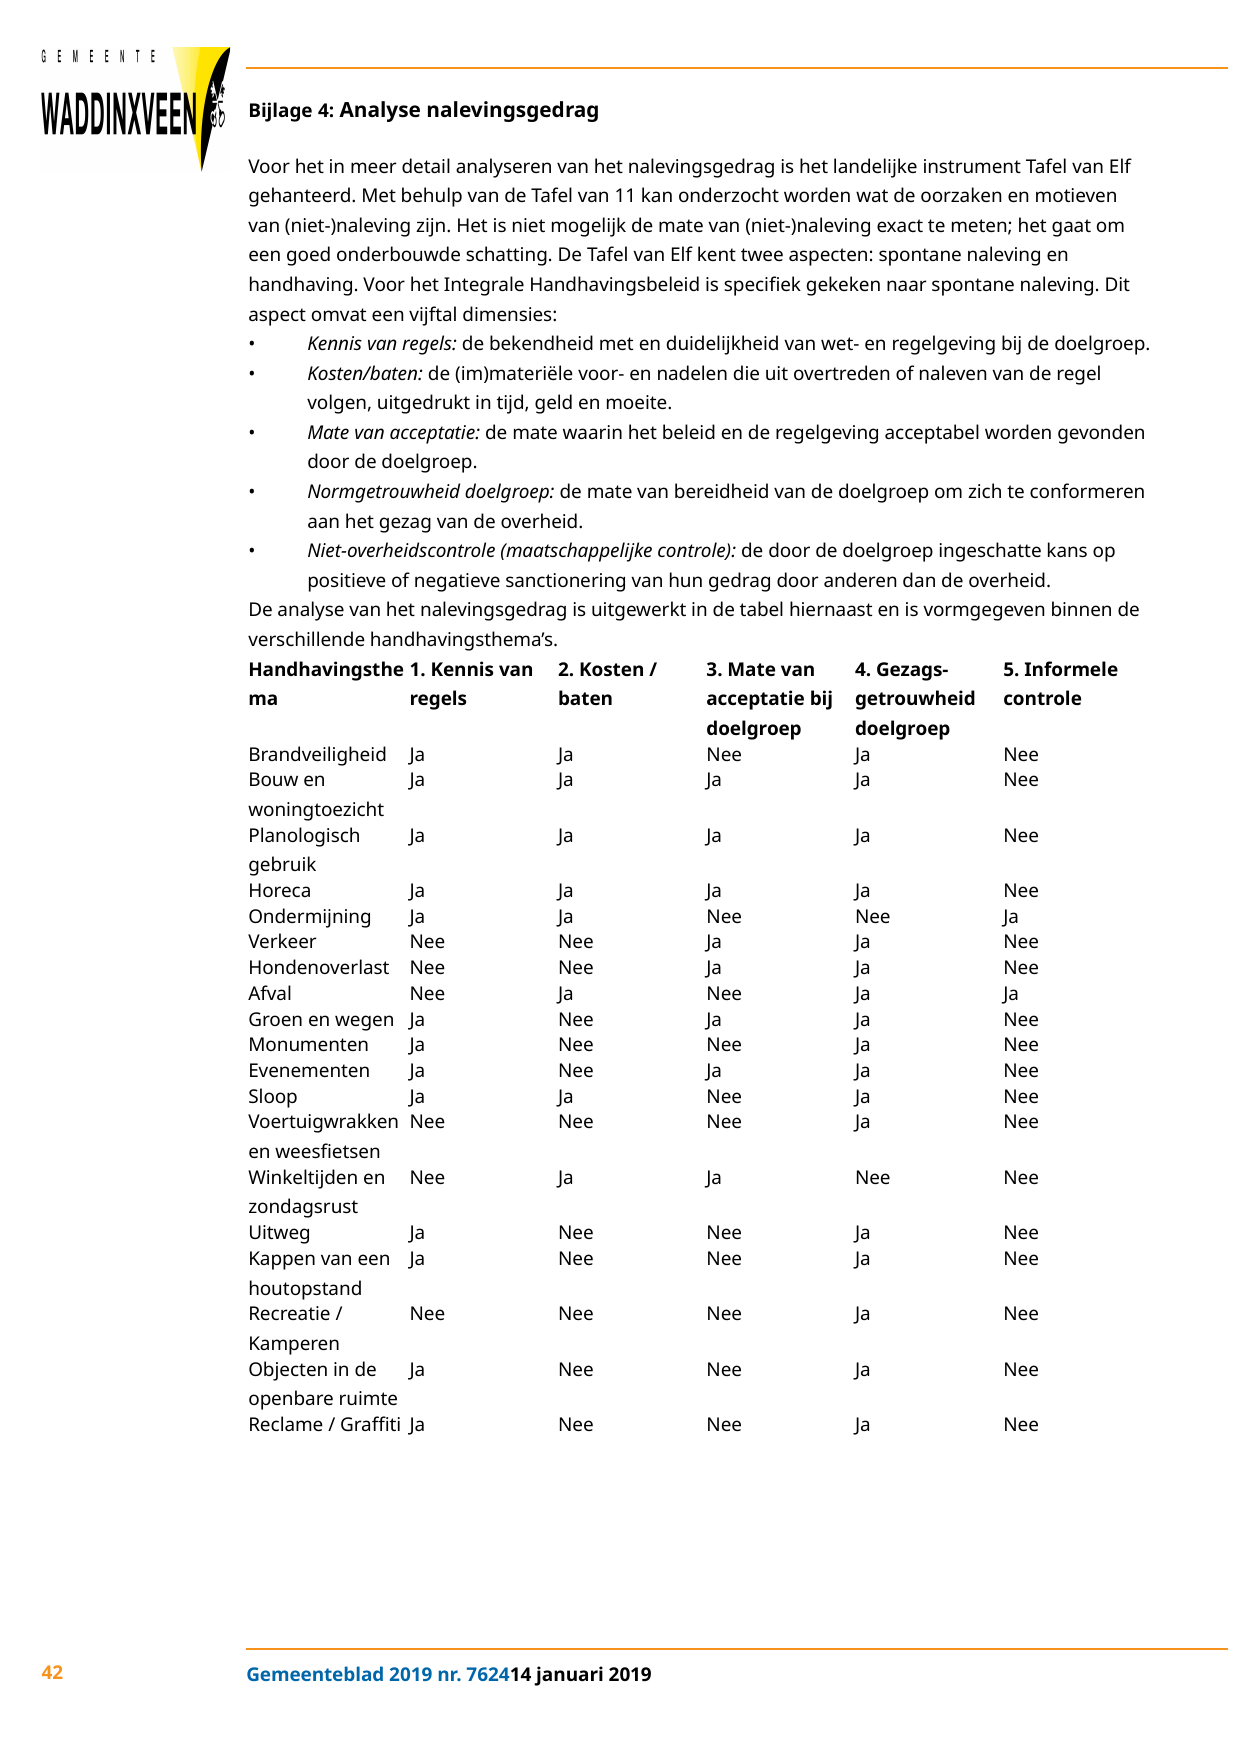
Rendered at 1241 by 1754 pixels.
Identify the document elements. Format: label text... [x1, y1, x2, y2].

table_cell Nee [558, 929, 706, 954]
table_cell Nee [706, 1245, 855, 1300]
table_cell Voertuigwrakken en weesfietsen [248, 1109, 409, 1164]
table_cell Groen en wegen [248, 1006, 409, 1032]
table_cell Nee [1003, 1356, 1152, 1411]
table_cell Ja [409, 767, 558, 822]
table_cell Ondermijning [248, 903, 409, 929]
table_cell Nee [1003, 1032, 1152, 1057]
table_cell Ja [855, 1300, 1003, 1356]
table_cell Ja [855, 954, 1003, 980]
table_cell Ja [558, 980, 706, 1006]
text Voor het in meer detail analyseren van het nalevingsgedrag is het landelijke instrument Tafel van Elf gehanteerd. Met behulp van de Tafel van 11 kan onderzocht worden wat de oorzaken en motieven van (niet-)naleving zijn. Het is niet mogelijk de mate van (niet-)naleving exact te meten; het gaat om een goed onderbouwde schatting. De Tafel van Elf kent twee aspecten: spontane naleving en handhaving. Voor het Integrale Handhavingsbeleid is specifiek gekeken naar spontane naleving. Dit aspect omvat een vijftal dimensies: [248, 153, 1152, 327]
list Kennis van regels: de bekendheid met en duidelijkheid van wet- en regelgeving bij de doelgroep. [248, 330, 1152, 356]
table_cell Nee [1003, 767, 1152, 822]
table_cell Ja [855, 929, 1003, 954]
table_cell Hondenoverlast [248, 954, 409, 980]
table_cell Ja [409, 1411, 558, 1437]
table_cell Ja [1003, 980, 1152, 1006]
table_cell Verkeer [248, 929, 409, 954]
table_cell Planologisch gebruik [248, 822, 409, 877]
table_header 4. Gezags-getrouwheid doelgroep [855, 656, 1003, 741]
table_cell Ja [558, 903, 706, 929]
table_cell Ja [409, 1245, 558, 1300]
table_cell Nee [409, 980, 558, 1006]
table_cell Ja [855, 980, 1003, 1006]
table_cell Nee [706, 741, 855, 767]
table_cell Nee [855, 903, 1003, 929]
table_cell Nee [558, 1300, 706, 1356]
table_cell Recreatie / Kamperen [248, 1300, 409, 1356]
table_cell Ja [409, 1057, 558, 1083]
table_cell Nee [409, 954, 558, 980]
table_cell Ja [706, 877, 855, 903]
table_cell Nee [558, 1032, 706, 1057]
table_cell Nee [1003, 1245, 1152, 1300]
table_cell Ja [855, 1057, 1003, 1083]
table_cell Nee [706, 1219, 855, 1245]
table_cell Afval [248, 980, 409, 1006]
table_cell Horeca [248, 877, 409, 903]
table_cell Nee [706, 1300, 855, 1356]
table_cell Ja [409, 877, 558, 903]
table_cell Ja [855, 1356, 1003, 1411]
table_cell Nee [558, 1411, 706, 1437]
table_cell Nee [558, 1006, 706, 1032]
table_cell Ja [855, 1245, 1003, 1300]
table_cell Ja [855, 1219, 1003, 1245]
table_cell Nee [1003, 1164, 1152, 1219]
table_cell Nee [706, 903, 855, 929]
table_cell Evenementen [248, 1057, 409, 1083]
table_cell Nee [1003, 877, 1152, 903]
table_cell Ja [409, 1083, 558, 1109]
table_cell Ja [558, 767, 706, 822]
table_cell Ja [409, 822, 558, 877]
table_cell Uitweg [248, 1219, 409, 1245]
table_cell Nee [558, 1109, 706, 1164]
table_cell Ja [558, 1083, 706, 1109]
table_cell Nee [1003, 1083, 1152, 1109]
table_header 2. Kosten / baten [558, 656, 706, 741]
table_cell Nee [706, 1083, 855, 1109]
table_cell Winkeltijden en zondagsrust [248, 1164, 409, 1219]
text De analyse van het nalevingsgedrag is uitgewerkt in de tabel hiernaast en is vormgegeven binnen de verschillende handhavingsthema’s. [248, 597, 1152, 652]
table_cell Objecten in de openbare ruimte [248, 1356, 409, 1411]
table_cell Nee [706, 1356, 855, 1411]
table_cell Ja [1003, 903, 1152, 929]
table_header 5. Informele controle [1003, 656, 1152, 741]
table_cell Nee [1003, 929, 1152, 954]
table_cell Nee [1003, 1300, 1152, 1356]
table_cell Ja [855, 1411, 1003, 1437]
table_cell Ja [558, 741, 706, 767]
list Normgetrouwheid doelgroep: de mate van bereidheid van de doelgroep om zich te conformeren aan het gezag van de overheid. [248, 478, 1152, 534]
table_cell Nee [558, 1219, 706, 1245]
table_cell Nee [558, 954, 706, 980]
table_cell Nee [409, 1164, 558, 1219]
table_cell Ja [706, 767, 855, 822]
table_cell Ja [855, 822, 1003, 877]
table_cell Ja [558, 877, 706, 903]
table_cell Ja [855, 877, 1003, 903]
table_header Handhavingsthema [248, 656, 409, 741]
table_cell Nee [1003, 1057, 1152, 1083]
table_cell Ja [558, 1164, 706, 1219]
table_cell Nee [558, 1245, 706, 1300]
table_cell Ja [706, 929, 855, 954]
list Mate van acceptatie: de mate waarin het beleid en de regelgeving acceptabel worden gevonden door de doelgroep. [248, 419, 1152, 474]
table_cell Nee [1003, 1219, 1152, 1245]
table_cell Ja [855, 1032, 1003, 1057]
table_cell Nee [1003, 741, 1152, 767]
table_cell Bouw en woningtoezicht [248, 767, 409, 822]
table_cell Nee [1003, 822, 1152, 877]
table_cell Ja [409, 903, 558, 929]
table_cell Nee [1003, 954, 1152, 980]
table_cell Brandveiligheid [248, 741, 409, 767]
table_cell Nee [706, 980, 855, 1006]
table_header 3. Mate van acceptatie bij doelgroep [706, 656, 855, 741]
table_cell Nee [1003, 1109, 1152, 1164]
table_cell Ja [409, 1219, 558, 1245]
table_header 1. Kennis van regels [409, 656, 558, 741]
table_cell Ja [706, 1164, 855, 1219]
table_cell Nee [558, 1356, 706, 1411]
table_cell Nee [1003, 1006, 1152, 1032]
table_cell Ja [706, 822, 855, 877]
table_cell Ja [409, 741, 558, 767]
table_cell Nee [706, 1411, 855, 1437]
table_cell Ja [855, 767, 1003, 822]
table_cell Nee [409, 1300, 558, 1356]
table_cell Ja [855, 741, 1003, 767]
table_cell Nee [855, 1164, 1003, 1219]
table_cell Monumenten [248, 1032, 409, 1057]
table_cell Ja [706, 954, 855, 980]
list Kosten/baten: de (im)materiële voor- en nadelen die uit overtreden of naleven van de regel volgen, uitgedrukt in tijd, geld en moeite. [248, 360, 1152, 415]
text Bijlage 4: Analyse nalevingsgedrag [248, 95, 1152, 123]
table_cell Ja [706, 1006, 855, 1032]
table_cell Reclame / Graffiti [248, 1411, 409, 1437]
table_cell Ja [855, 1006, 1003, 1032]
table_cell Nee [706, 1109, 855, 1164]
table_cell Ja [409, 1356, 558, 1411]
table_cell Nee [1003, 1411, 1152, 1437]
table_cell Ja [855, 1083, 1003, 1109]
table_cell Ja [409, 1006, 558, 1032]
table_cell Ja [558, 822, 706, 877]
table_cell Nee [558, 1057, 706, 1083]
table_cell Ja [409, 1032, 558, 1057]
table_cell Nee [409, 1109, 558, 1164]
table_cell Ja [706, 1057, 855, 1083]
table_cell Ja [855, 1109, 1003, 1164]
table_cell Sloop [248, 1083, 409, 1109]
table_cell Kappen van een houtopstand [248, 1245, 409, 1300]
picture [41, 47, 231, 172]
table_cell Nee [706, 1032, 855, 1057]
table_cell Nee [409, 929, 558, 954]
list Niet-overheidscontrole (maatschappelijke controle): de door de doelgroep ingeschatte kans op positieve of negatieve sanctionering van hun gedrag door anderen dan de overheid. [248, 537, 1152, 593]
